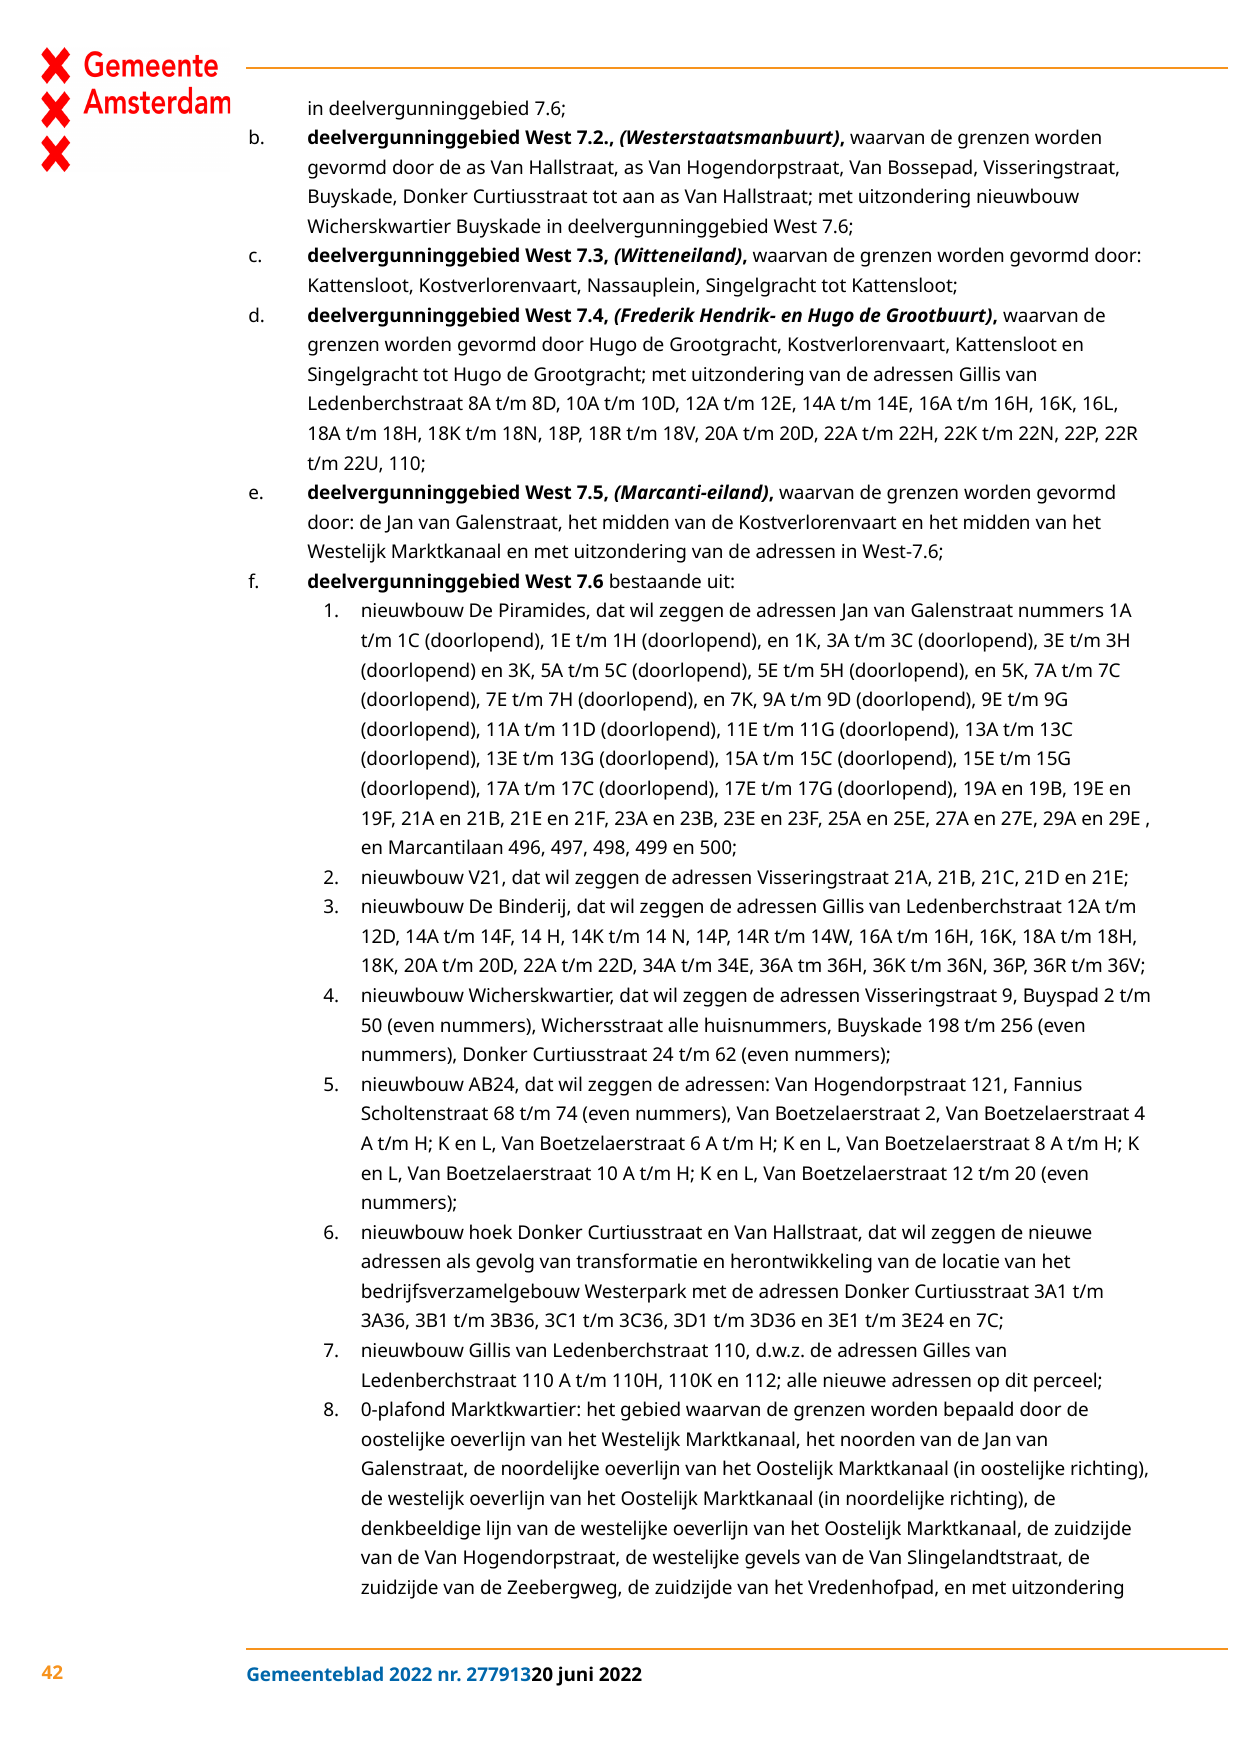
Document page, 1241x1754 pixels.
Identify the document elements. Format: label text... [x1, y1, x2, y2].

list nieuwbouw De Piramides, dat wil zeggen de adressen Jan van Galenstraat nummers 1A t/m 1C (doorlopend), 1E t/m 1H (doorlopend), en 1K, 3A t/m 3C (doorlopend), 3E t/m 3H (doorlopend) en 3K, 5A t/m 5C (doorlopend), 5E t/m 5H (doorlopend), en 5K, 7A t/m 7C (doorlopend), 7E t/m 7H (doorlopend), en 7K, 9A t/m 9D (doorlopend), 9E t/m 9G (doorlopend), 11A t/m 11D (doorlopend), 11E t/m 11G (doorlopend), 13A t/m 13C (doorlopend), 13E t/m 13G (doorlopend), 15A t/m 15C (doorlopend), 15E t/m 15G (doorlopend), 17A t/m 17C (doorlopend), 17E t/m 17G (doorlopend), 19A en 19B, 19E en 19F, 21A en 21B, 21E en 21F, 23A en 23B, 23E en 23F, 25A en 25E, 27A en 27E, 29A en 29E , en Marcantilaan 496, 497, 498, 499 en 500; [323, 598, 1152, 860]
list 0-plafond Marktkwartier: het gebied waarvan de grenzen worden bepaald door de oostelijke oeverlijn van het Westelijk Marktkanaal, het noorden van de Jan van Galenstraat, de noordelijke oeverlijn van het Oostelijk Marktkanaal (in oostelijke richting), de westelijk oeverlijn van het Oostelijk Marktkanaal (in noordelijke richting), de denkbeeldige lijn van de westelijke oeverlijn van het Oostelijk Marktkanaal, de zuidzijde van de Van Hogendorpstraat, de westelijke gevels van de Van Slingelandtstraat, de zuidzijde van de Zeebergweg, de zuidzijde van het Vredenhofpad, en met uitzondering [323, 1396, 1152, 1600]
list nieuwbouw V21, dat wil zeggen de adressen Visseringstraat 21A, 21B, 21C, 21D en 21E; [323, 864, 1152, 890]
list in deelvergunninggebied 7.6; [248, 95, 1152, 121]
picture [41, 47, 231, 172]
list deelvergunninggebied West 7.4, (Frederik Hendrik- en Hugo de Grootbuurt), waarvan de grenzen worden gevormd door Hugo de Grootgracht, Kostverlorenvaart, Kattensloot en Singelgracht tot Hugo de Grootgracht; met uitzondering van de adressen Gillis van Ledenberchstraat 8A t/m 8D, 10A t/m 10D, 12A t/m 12E, 14A t/m 14E, 16A t/m 16H, 16K, 16L, 18A t/m 18H, 18K t/m 18N, 18P, 18R t/m 18V, 20A t/m 20D, 22A t/m 22H, 22K t/m 22N, 22P, 22R t/m 22U, 110; [248, 302, 1152, 476]
list nieuwbouw Gillis van Ledenberchstraat 110, d.w.z. de adressen Gilles van Ledenberchstraat 110 A t/m 110H, 110K en 112; alle nieuwe adressen op dit perceel; [323, 1337, 1152, 1393]
list deelvergunninggebied West 7.2., (Westerstaatsmanbuurt), waarvan de grenzen worden gevormd door de as Van Hallstraat, as Van Hogendorpstraat, Van Bossepad, Visseringstraat, Buyskade, Donker Curtiusstraat tot aan as Van Hallstraat; met uitzondering nieuwbouw Wicherskwartier Buyskade in deelvergunninggebied West 7.6; [248, 124, 1152, 239]
list nieuwbouw Wicherskwartier, dat wil zeggen de adressen Visseringstraat 9, Buyspad 2 t/m 50 (even nummers), Wichersstraat alle huisnummers, Buyskade 198 t/m 256 (even nummers), Donker Curtiusstraat 24 t/m 62 (even nummers); [323, 982, 1152, 1067]
list deelvergunninggebied West 7.5, (Marcanti-eiland), waarvan de grenzen worden gevormd door: de Jan van Galenstraat, het midden van de Kostverlorenvaart en het midden van het Westelijk Marktkanaal en met uitzondering van de adressen in West-7.6; [248, 479, 1152, 564]
list deelvergunninggebied West 7.3, (Witteneiland), waarvan de grenzen worden gevormd door: Kattensloot, Kostverlorenvaart, Nassauplein, Singelgracht tot Kattensloot; [248, 243, 1152, 298]
list nieuwbouw De Binderij, dat wil zeggen de adressen Gillis van Ledenberchstraat 12A t/m 12D, 14A t/m 14F, 14 H, 14K t/m 14 N, 14P, 14R t/m 14W, 16A t/m 16H, 16K, 18A t/m 18H, 18K, 20A t/m 20D, 22A t/m 22D, 34A t/m 34E, 36A tm 36H, 36K t/m 36N, 36P, 36R t/m 36V; [323, 893, 1152, 978]
list nieuwbouw AB24, dat wil zeggen de adressen: Van Hogendorpstraat 121, Fannius Scholtenstraat 68 t/m 74 (even nummers), Van Boetzelaerstraat 2, Van Boetzelaerstraat 4 A t/m H; K en L, Van Boetzelaerstraat 6 A t/m H; K en L, Van Boetzelaerstraat 8 A t/m H; K en L, Van Boetzelaerstraat 10 A t/m H; K en L, Van Boetzelaerstraat 12 t/m 20 (even nummers); [323, 1071, 1152, 1215]
list deelvergunninggebied West 7.6 bestaande uit: [248, 568, 1152, 594]
list nieuwbouw hoek Donker Curtiusstraat en Van Hallstraat, dat wil zeggen de nieuwe adressen als gevolg van transformatie en herontwikkeling van de locatie van het bedrijfsverzamelgebouw Westerpark met de adressen Donker Curtiusstraat 3A1 t/m 3A36, 3B1 t/m 3B36, 3C1 t/m 3C36, 3D1 t/m 3D36 en 3E1 t/m 3E24 en 7C; [323, 1219, 1152, 1333]
